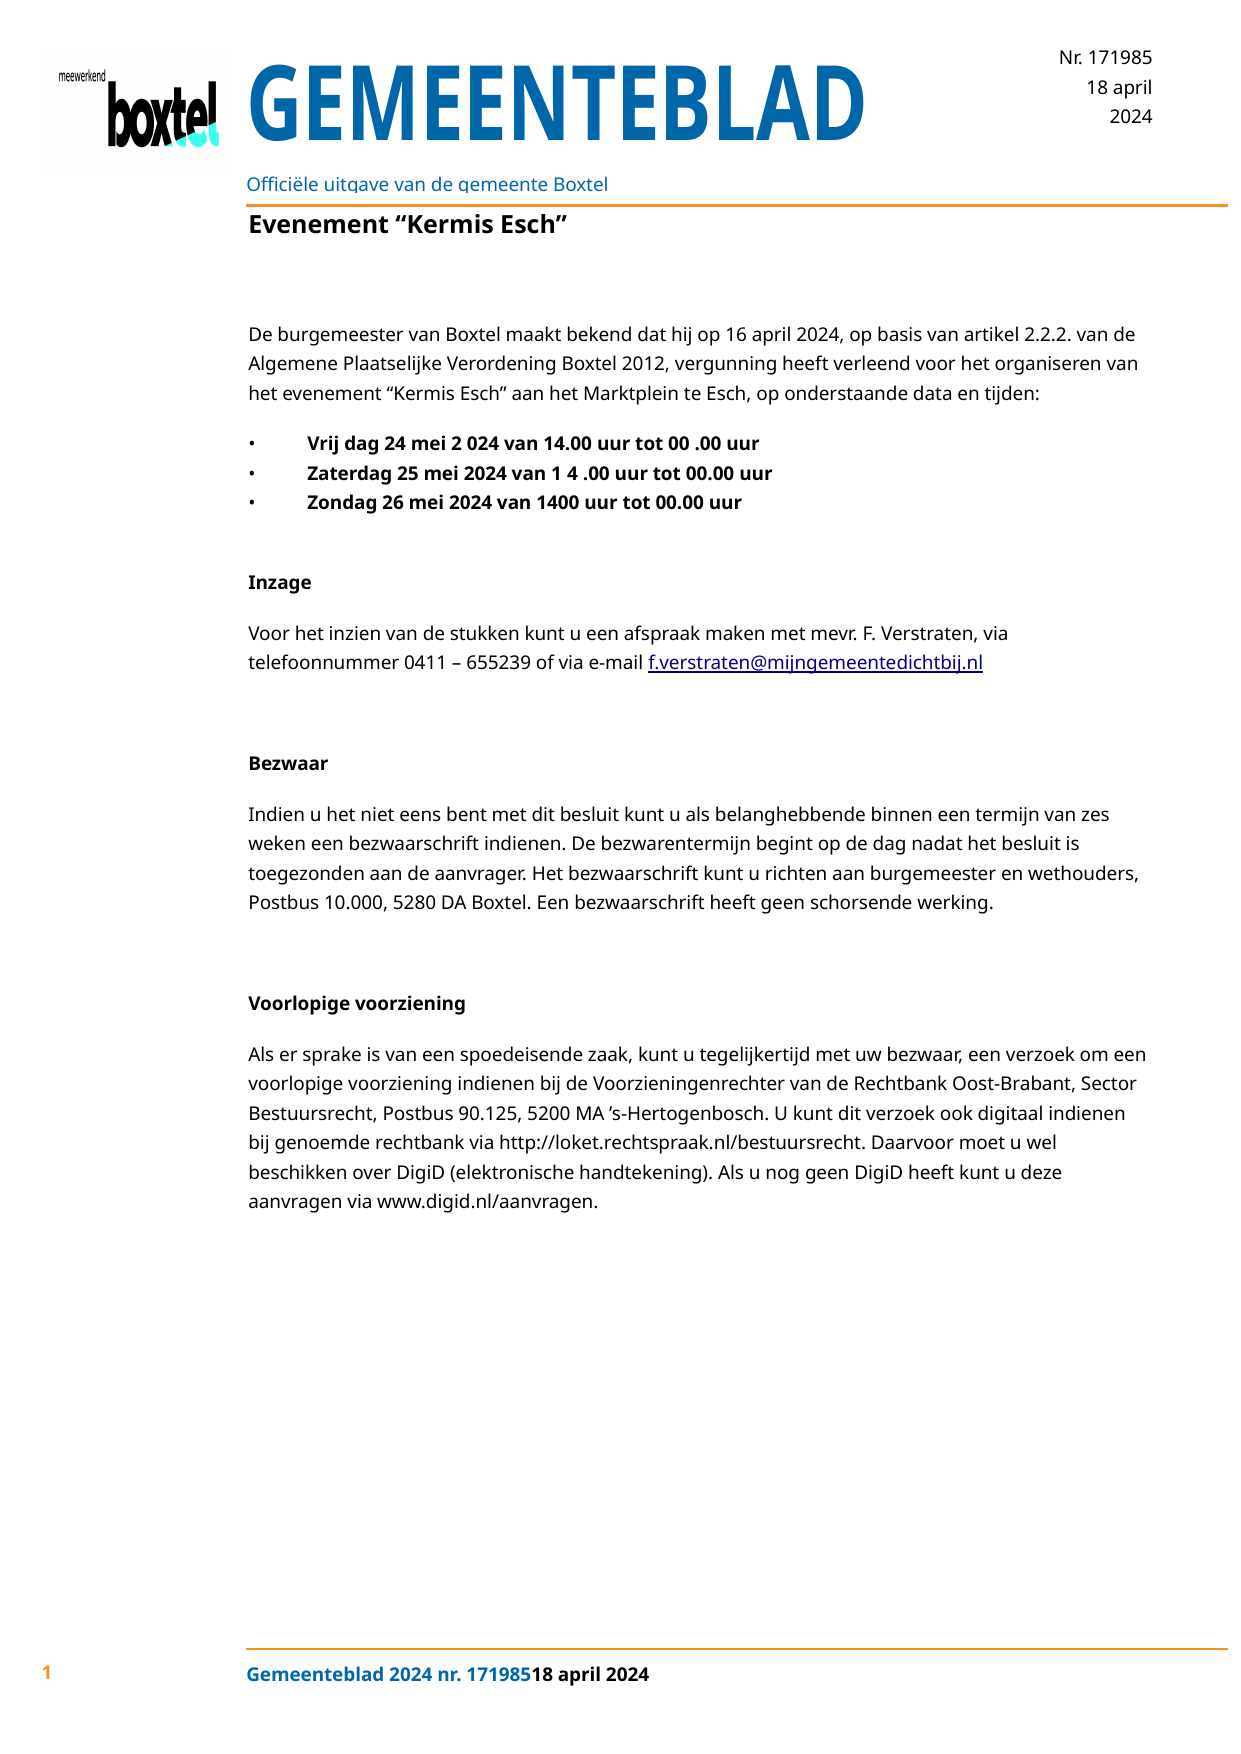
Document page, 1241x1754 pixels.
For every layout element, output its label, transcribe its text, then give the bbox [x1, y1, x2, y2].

text Bezwaar [248, 750, 1152, 776]
picture [41, 47, 231, 172]
list Vrij dag 24 mei 2 024 van 14.00 uur tot 00 .00 uur [248, 430, 1152, 456]
list Zondag 26 mei 2024 van 1400 uur tot 00.00 uur [248, 489, 1152, 515]
text Indien u het niet eens bent met dit besluit kunt u als belanghebbende binnen een termijn van zes weken een bezwaarschrift indienen. De bezwarentermijn begint op de dag nadat het besluit is toegezonden aan de aanvrager. Het bezwaarschrift kunt u richten aan burgemeester en wethouders, Postbus 10.000, 5280 DA Boxtel. Een bezwaarschrift heeft geen schorsende werking. [248, 801, 1152, 915]
list Zaterdag 25 mei 2024 van 1 4 .00 uur tot 00.00 uur [248, 460, 1152, 486]
text Evenement “Kermis Esch” [248, 207, 1152, 241]
text Voor het inzien van de stukken kunt u een afspraak maken met mevr. F. Verstraten, via telefoonnummer 0411 – 655239 of via e-mail f.verstraten@mijngemeentedichtbij.nl [248, 620, 1152, 675]
text Voorlopige voorziening [248, 990, 1152, 1016]
text Als er sprake is van een spoedeisende zaak, kunt u tegelijkertijd met uw bezwaar, een verzoek om een voorlopige voorziening indienen bij de Voorzieningenrechter van de Rechtbank Oost-Brabant, Sector Bestuursrecht, Postbus 90.125, 5200 MA ’s-Hertogenbosch. U kunt dit verzoek ook digitaal indienen bij genoemde rechtbank via http://loket.rechtspraak.nl/bestuursrecht. Daarvoor moet u wel beschikken over DigiD (elektronische handtekening). Als u nog geen DigiD heeft kunt u deze aanvragen via www.digid.nl/aanvragen. [248, 1041, 1152, 1214]
text De burgemeester van Boxtel maakt bekend dat hij op 16 april 2024, op basis van artikel 2.2.2. van de Algemene Plaatselijke Verordening Boxtel 2012, vergunning heeft verleend voor het organiseren van het evenement “Kermis Esch” aan het Marktplein te Esch, op onderstaande data en tijden: [248, 321, 1152, 406]
text Inzage [248, 569, 1152, 595]
